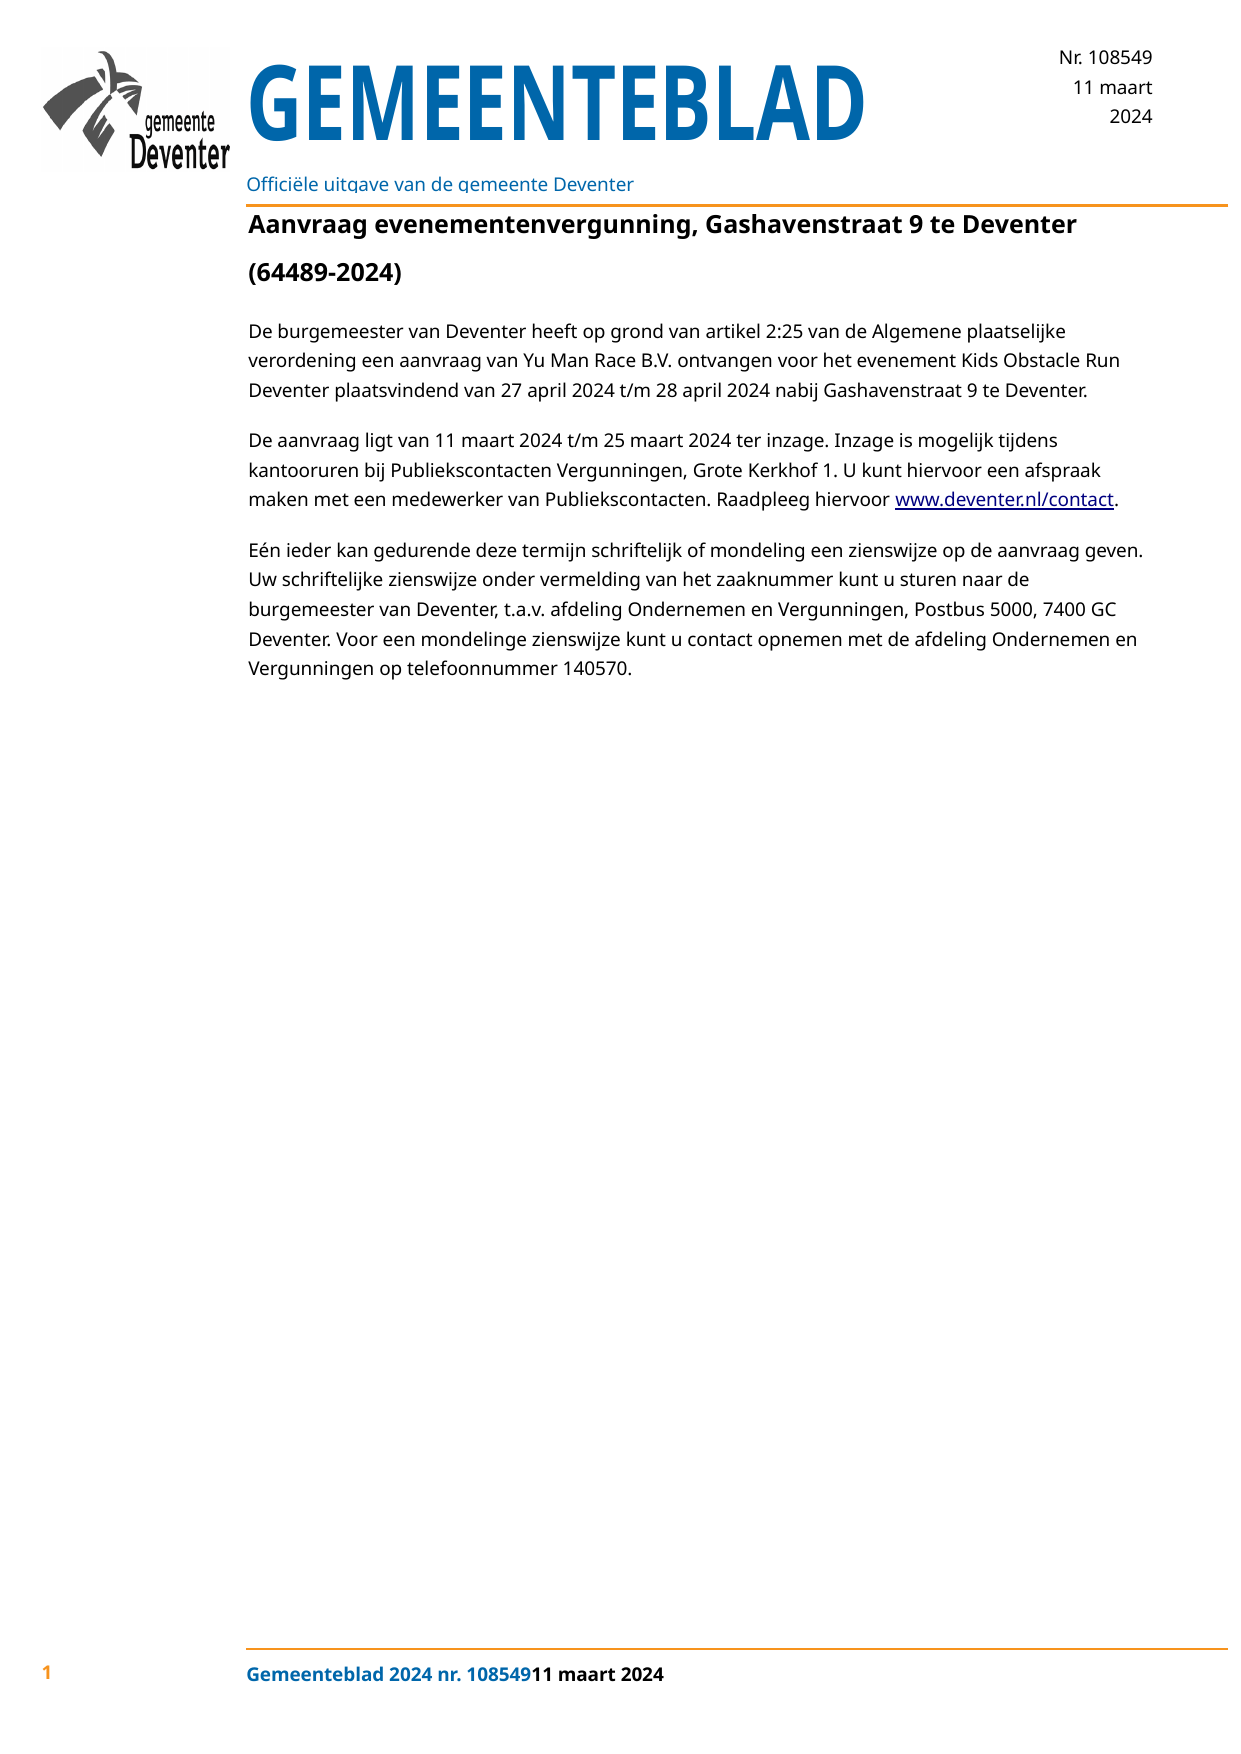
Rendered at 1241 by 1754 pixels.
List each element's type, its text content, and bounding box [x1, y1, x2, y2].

text Aanvraag evenementenvergunning, Gashavenstraat 9 te Deventer (64489-2024) [248, 207, 1152, 288]
text De aanvraag ligt van 11 maart 2024 t/m 25 maart 2024 ter inzage. Inzage is mogelijk tijdens kantooruren bij Publiekscontacten Vergunningen, Grote Kerkhof 1. U kunt hiervoor een afspraak maken met een medewerker van Publiekscontacten. Raadpleeg hiervoor www.deventer.nl/contact. [248, 427, 1152, 512]
text De burgemeester van Deventer heeft op grond van artikel 2:25 van de Algemene plaatselijke verordening een aanvraag van Yu Man Race B.V. ontvangen voor het evenement Kids Obstacle Run Deventer plaatsvindend van 27 april 2024 t/m 28 april 2024 nabij Gashavenstraat 9 te Deventer. [248, 318, 1152, 403]
text Eén ieder kan gedurende deze termijn schriftelijk of mondeling een zienswijze op de aanvraag geven. Uw schriftelijke zienswijze onder vermelding van het zaaknummer kunt u sturen naar de burgemeester van Deventer, t.a.v. afdeling Ondernemen en Vergunningen, Postbus 5000, 7400 GC Deventer. Voor een mondelinge zienswijze kunt u contact opnemen met de afdeling Ondernemen en Vergunningen op telefoonnummer 140570. [248, 537, 1152, 681]
picture [41, 47, 231, 172]
